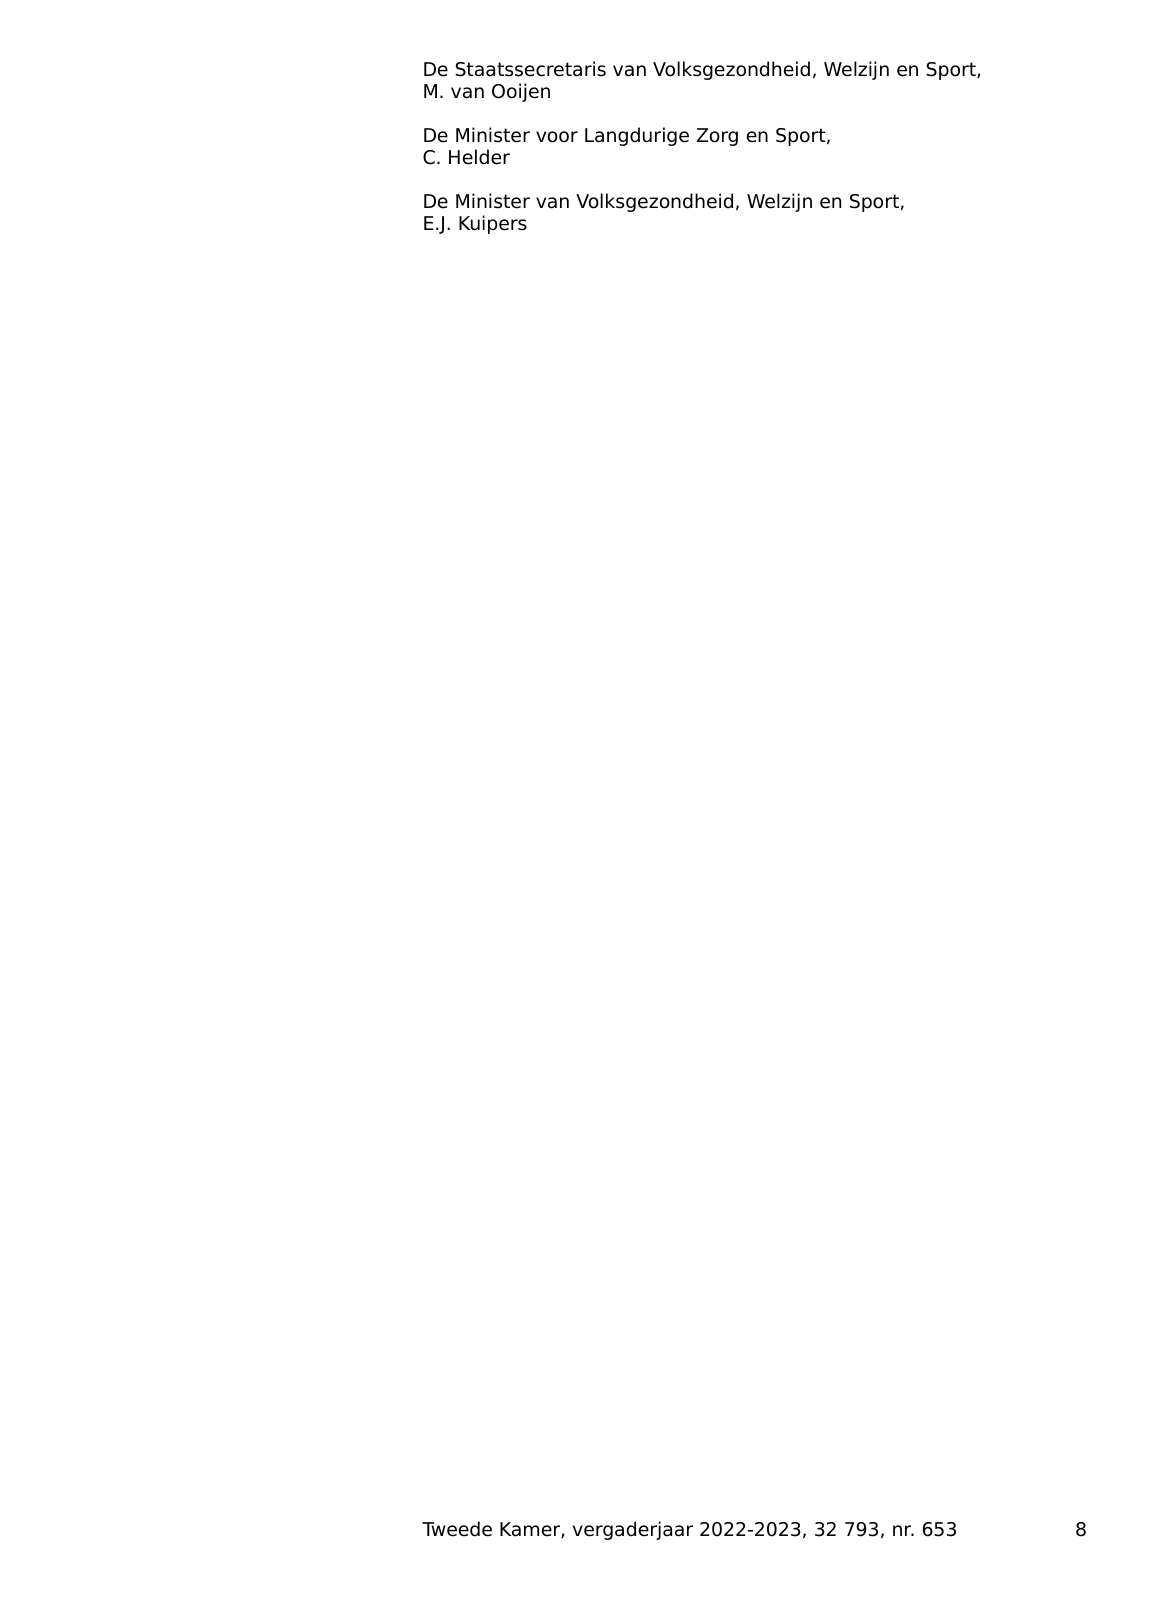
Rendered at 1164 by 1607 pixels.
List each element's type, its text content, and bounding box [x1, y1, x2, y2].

text De Staatssecretaris van Volksgezondheid, Welzijn en Sport, M. van Ooijen [422, 59, 1087, 103]
text De Minister van Volksgezondheid, Welzijn en Sport, E.J. Kuipers [422, 191, 1087, 235]
text De Minister voor Langdurige Zorg en Sport, C. Helder [422, 125, 1087, 169]
